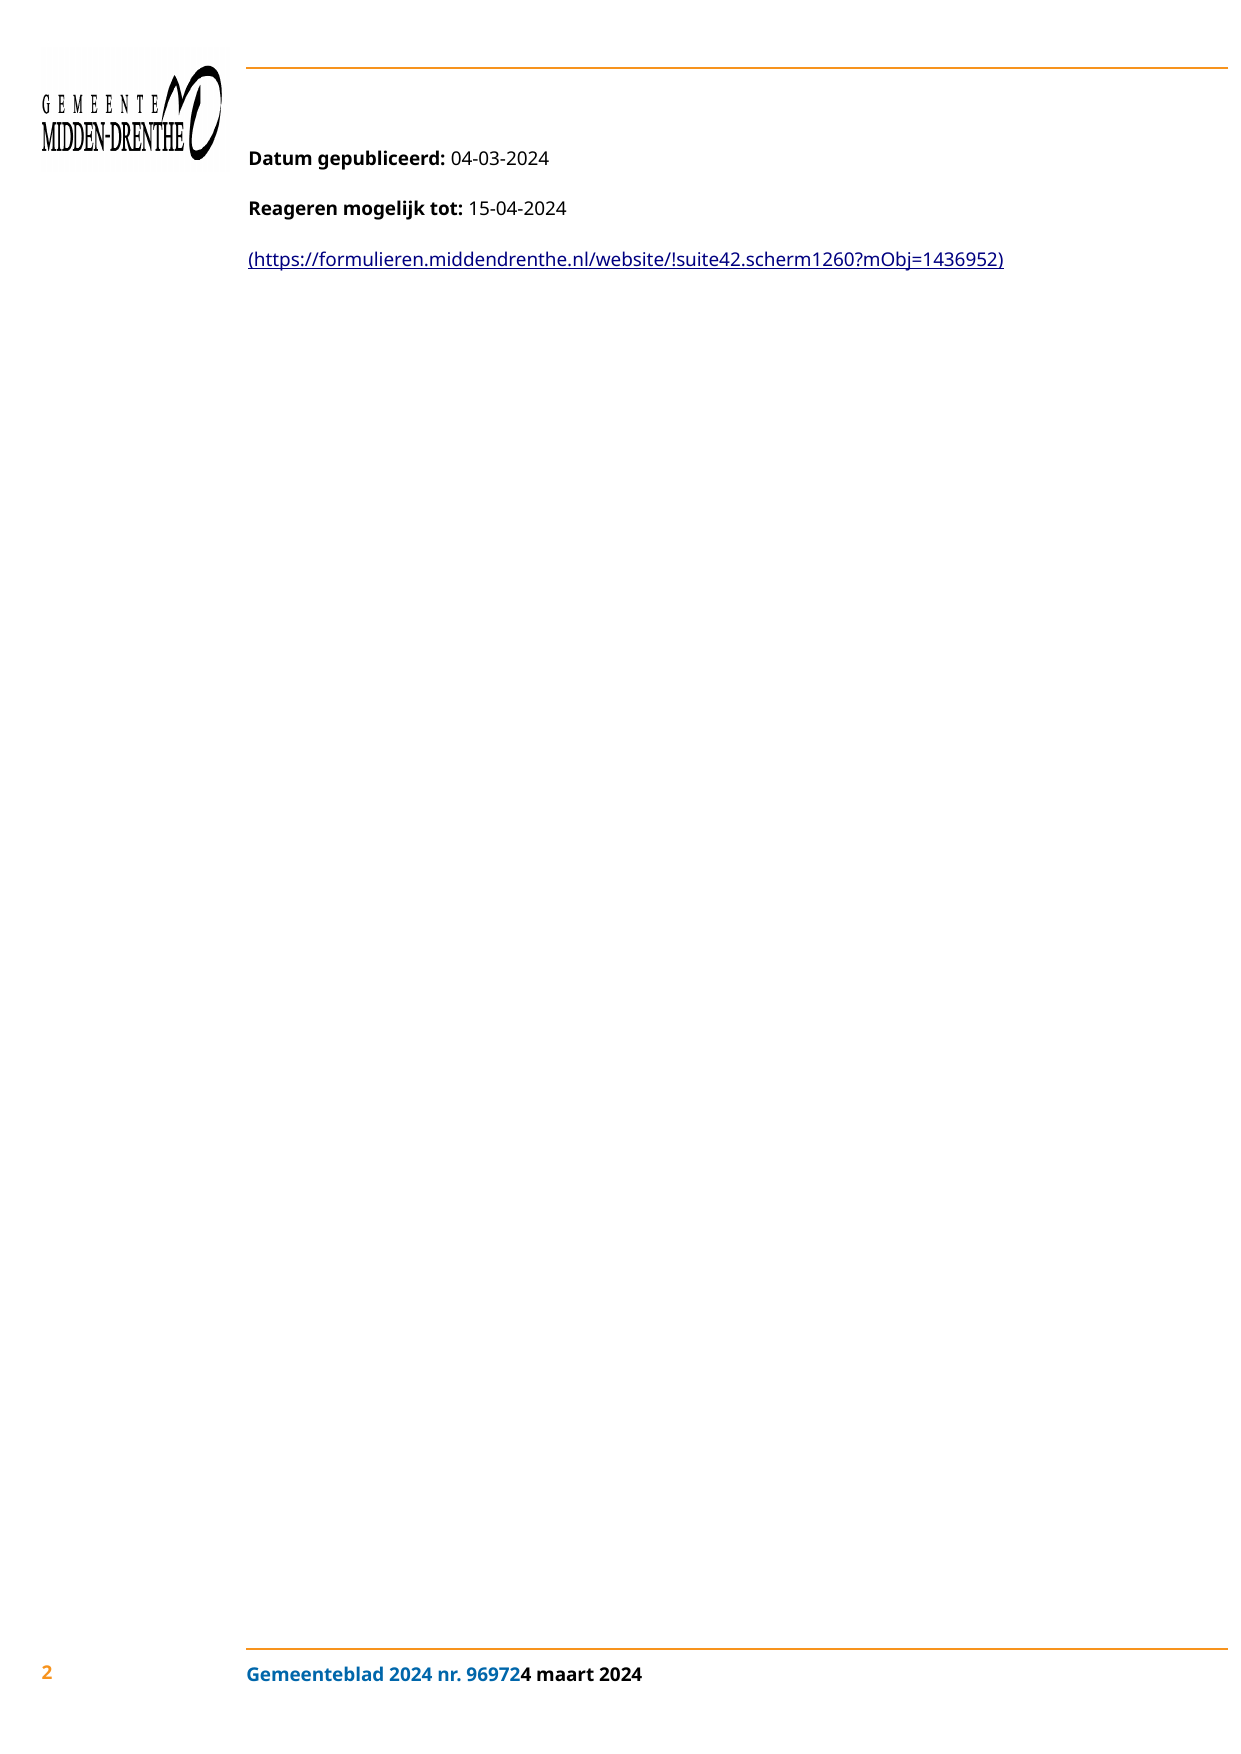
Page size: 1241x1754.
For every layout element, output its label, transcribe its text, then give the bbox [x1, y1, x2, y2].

text (https://formulieren.middendrenthe.nl/website/!suite42.scherm1260?mObj=1436952) [248, 246, 1152, 272]
picture [41, 47, 231, 172]
text Reageren mogelijk tot: 15-04-2024 [248, 196, 1152, 221]
text Datum gepubliceerd: 04-03-2024 [248, 145, 1152, 171]
